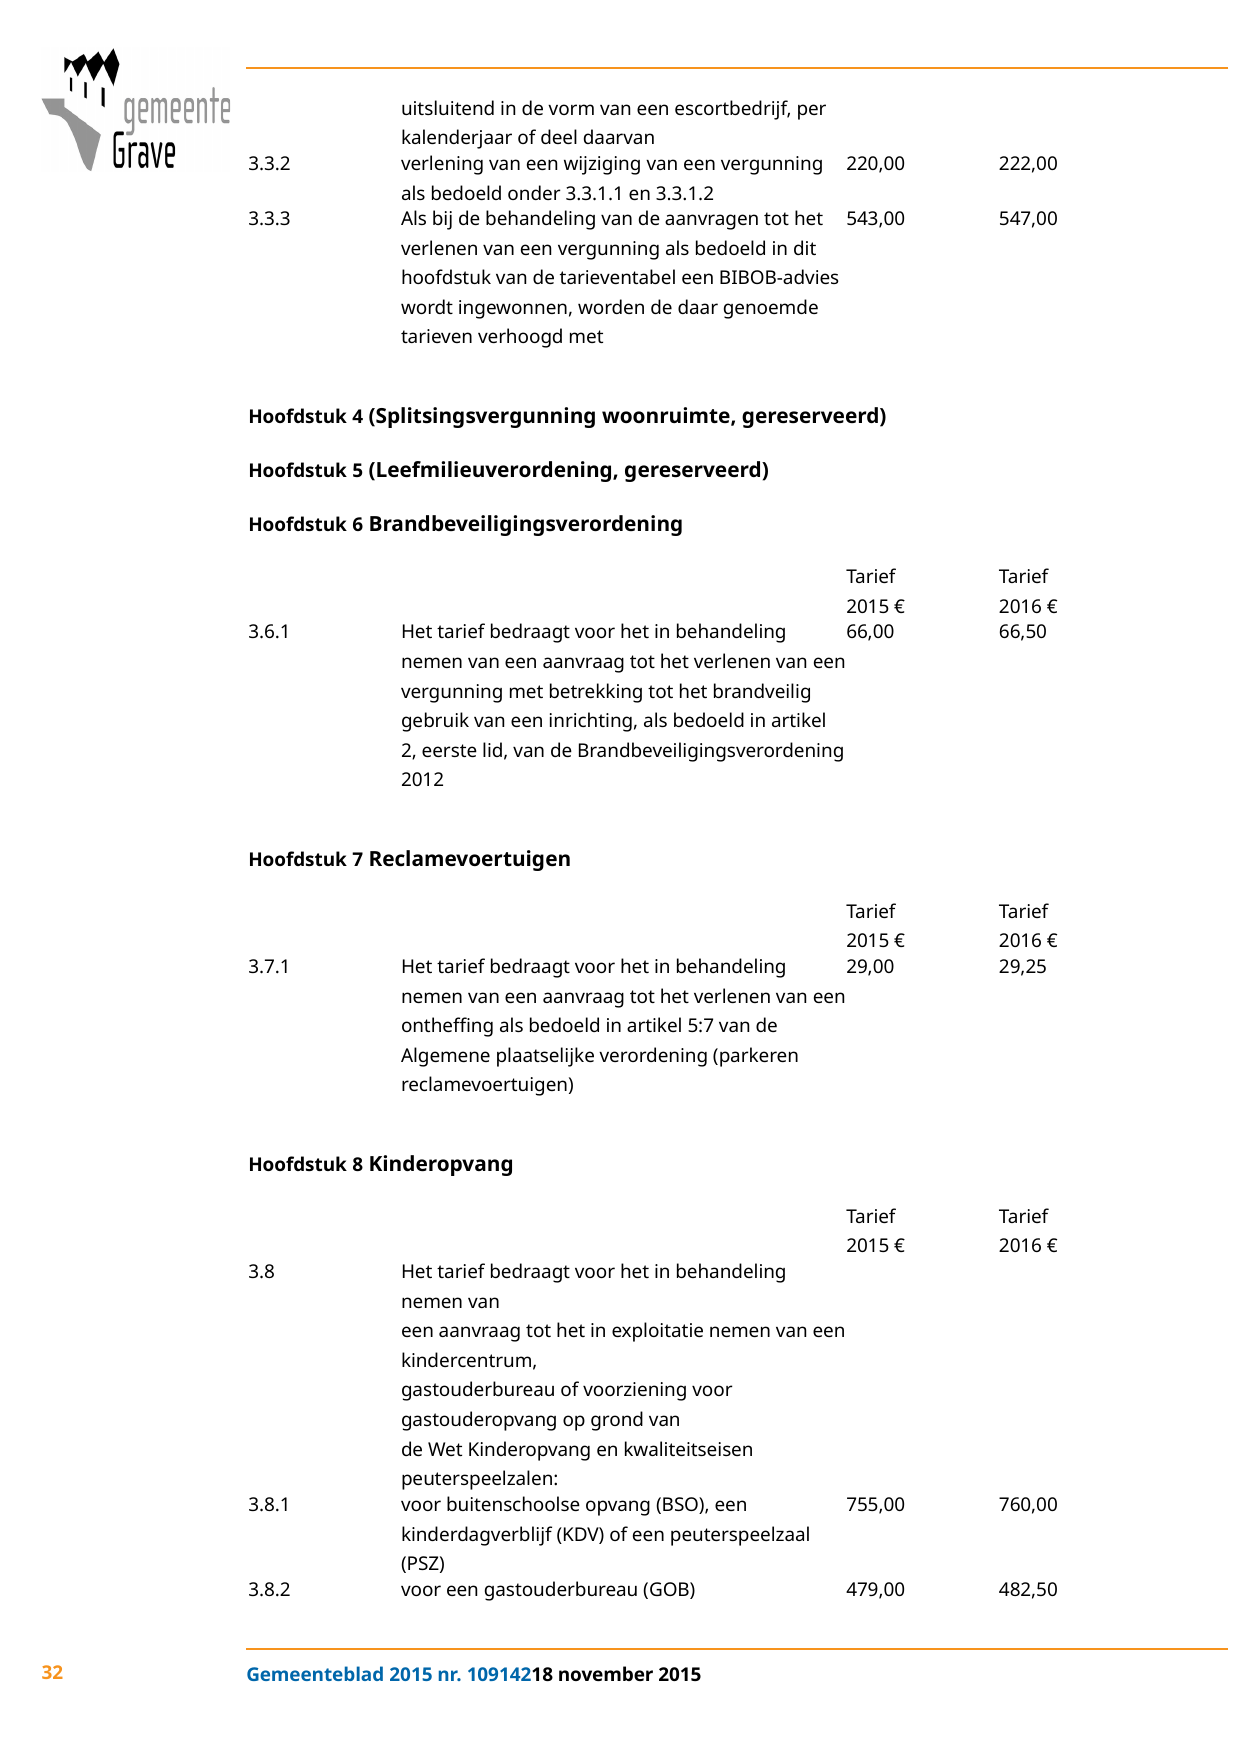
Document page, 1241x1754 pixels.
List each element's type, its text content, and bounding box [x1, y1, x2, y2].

table_header [248, 898, 401, 953]
text Hoofdstuk 6 Brandbeveiligingsverordening [248, 509, 1152, 538]
text Hoofdstuk 7 Reclamevoertuigen [248, 844, 1152, 872]
table_cell Als bij de behandeling van de aanvragen tot het verlenen van een vergunning als bedoeld in dit hoofdstuk van de tarieventabel een BIBOB-advies wordt ingewonnen, worden de daar genoemde tarieven verhoogd met [401, 205, 846, 349]
table_header Tarief 2016 € [999, 564, 1152, 619]
table_cell 479,00 [846, 1576, 999, 1602]
table_header [248, 1203, 401, 1258]
table_header Tarief 2015 € [846, 898, 999, 953]
table_header Tarief 2015 € [846, 1203, 999, 1258]
table_cell Het tarief bedraagt voor het in behandeling nemen van een aanvraag tot het verlenen van een ontheffing als bedoeld in artikel 5:7 van de Algemene plaatselijke verordening (parkeren reclamevoertuigen) [401, 953, 846, 1097]
table_cell 482,50 [999, 1576, 1152, 1602]
table_cell [999, 1258, 1152, 1491]
table_cell verlening van een wijziging van een vergunning als bedoeld onder 3.3.1.1 en 3.3.1.2 [401, 150, 846, 205]
table_header [401, 564, 846, 619]
table_header Tarief 2016 € [999, 898, 1152, 953]
table_cell Het tarief bedraagt voor het in behandeling nemen van een aanvraag tot het verlenen van een vergunning met betrekking tot het brandveilig gebruik van een inrichting, als bedoeld in artikel 2, eerste lid, van de Brandbeveiligingsverordening 2012 [401, 619, 846, 792]
table_cell 66,50 [999, 619, 1152, 792]
table_cell 222,00 [999, 150, 1152, 205]
table_header [248, 564, 401, 619]
table_cell 220,00 [846, 150, 999, 205]
table_header Tarief 2015 € [846, 564, 999, 619]
table_cell 3.8.2 [248, 1576, 401, 1602]
table_cell 3.3.3 [248, 205, 401, 349]
table_cell 3.6.1 [248, 619, 401, 792]
table_header [401, 898, 846, 953]
table_cell 760,00 [999, 1491, 1152, 1576]
table_cell 755,00 [846, 1491, 999, 1576]
table_header [401, 1203, 846, 1258]
text Hoofdstuk 5 (Leefmilieuverordening, gereserveerd) [248, 455, 1152, 483]
table_cell 29,25 [999, 953, 1152, 1097]
table_cell 3.8.1 [248, 1491, 401, 1576]
text Hoofdstuk 8 Kinderopvang [248, 1149, 1152, 1177]
table_cell 3.8 [248, 1258, 401, 1491]
table_cell 547,00 [999, 205, 1152, 349]
table_cell [999, 95, 1152, 150]
table_cell 3.3.2 [248, 150, 401, 205]
text Hoofdstuk 4 (Splitsingsvergunning woonruimte, gereserveerd) [248, 401, 1152, 429]
table_cell 543,00 [846, 205, 999, 349]
table_cell voor buitenschoolse opvang (BSO), een kinderdagverblijf (KDV) of een peuterspeelzaal (PSZ) [401, 1491, 846, 1576]
table_cell [248, 95, 401, 150]
table_cell uitsluitend in de vorm van een escortbedrijf, per kalenderjaar of deel daarvan [401, 95, 846, 150]
table_cell 29,00 [846, 953, 999, 1097]
table_cell 66,00 [846, 619, 999, 792]
table_cell [846, 95, 999, 150]
table_cell Het tarief bedraagt voor het in behandeling nemen van een aanvraag tot het in exploitatie nemen van een kindercentrum, gastouderbureau of voorziening voor gastouderopvang op grond van de Wet Kinderopvang en kwaliteitseisen peuterspeelzalen: [401, 1258, 846, 1491]
table_cell voor een gastouderbureau (GOB) [401, 1576, 846, 1602]
table_cell [846, 1258, 999, 1491]
table_cell 3.7.1 [248, 953, 401, 1097]
table_header Tarief 2016 € [999, 1203, 1152, 1258]
picture [41, 47, 231, 172]
